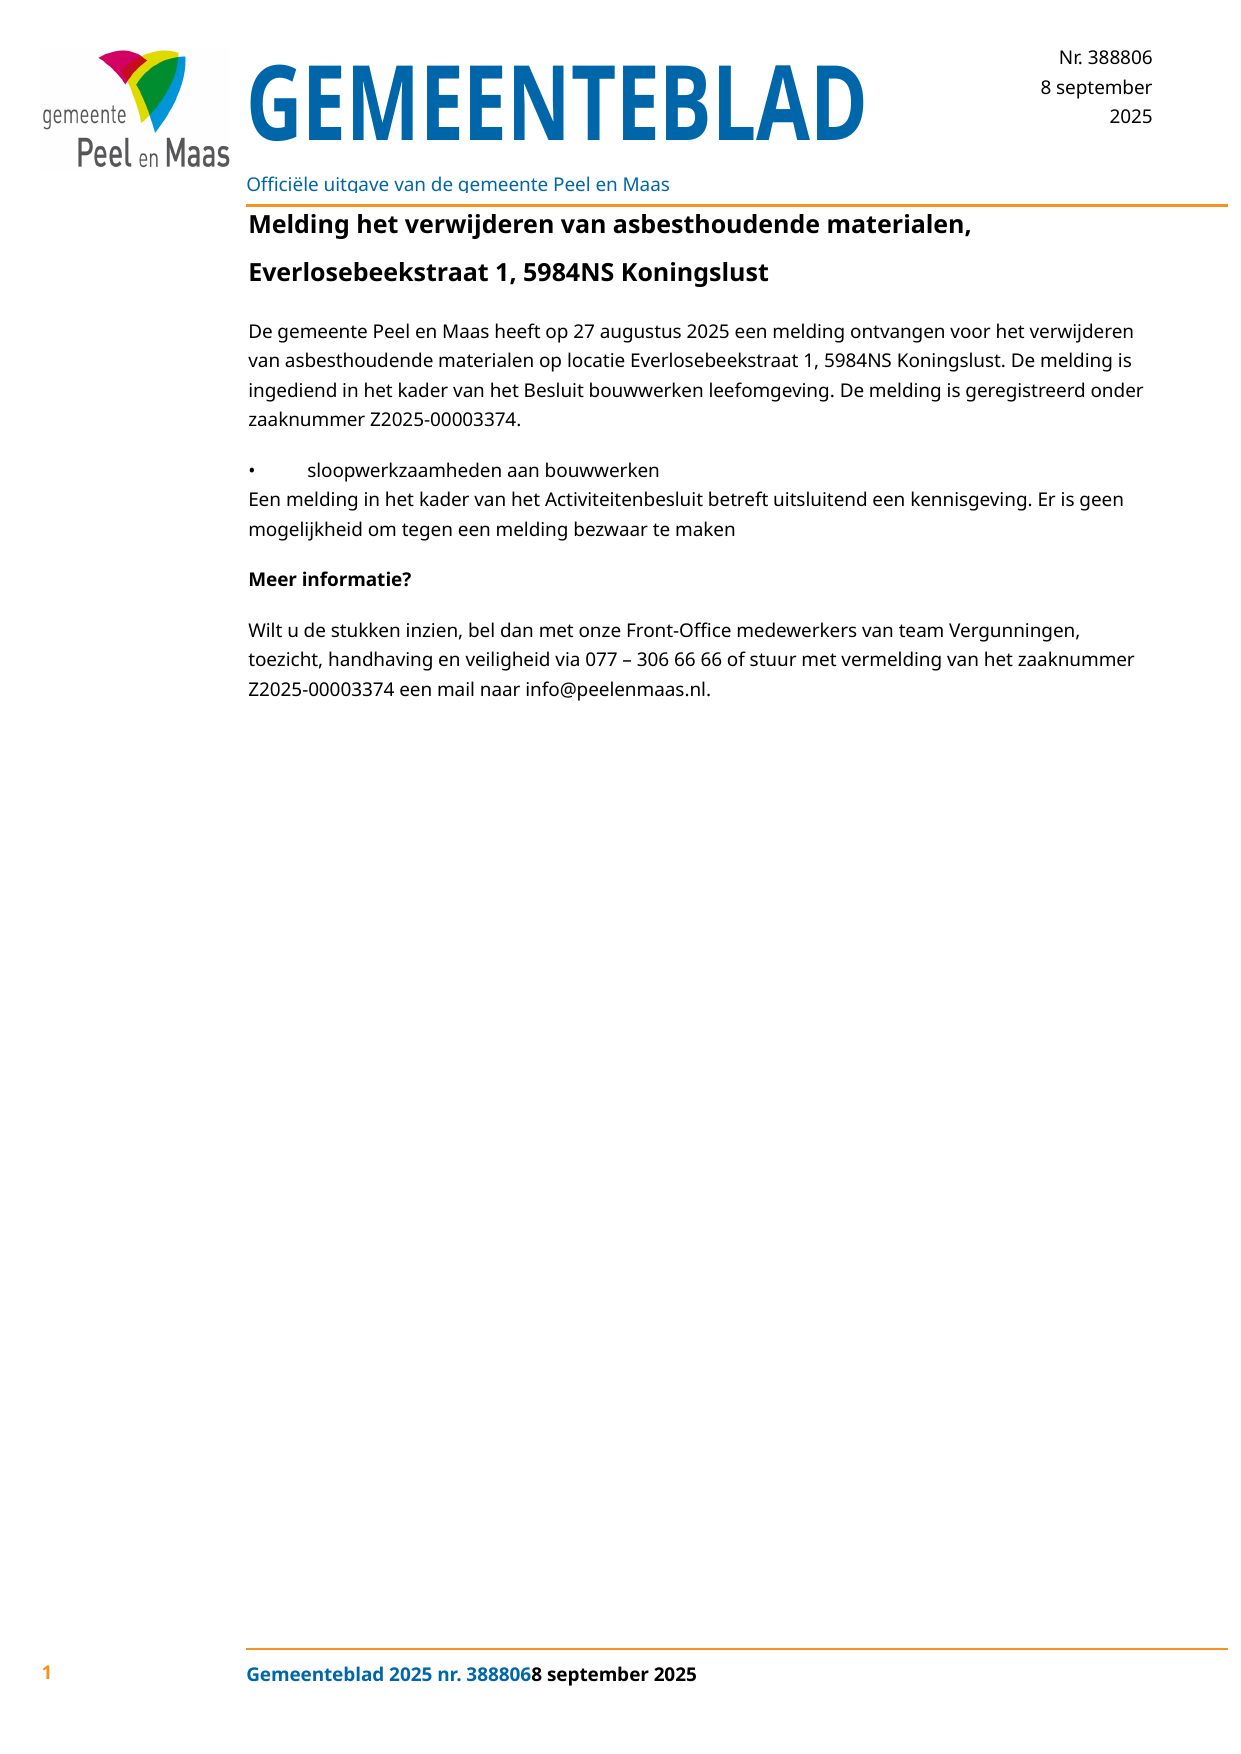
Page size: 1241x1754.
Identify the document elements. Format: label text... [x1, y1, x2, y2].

picture [41, 47, 231, 172]
list sloopwerkzaamheden aan bouwwerken [248, 457, 1152, 483]
text De gemeente Peel en Maas heeft op 27 augustus 2025 een melding ontvangen voor het verwijderen van asbesthoudende materialen op locatie Everlosebeekstraat 1, 5984NS Koningslust. De melding is ingediend in het kader van het Besluit bouwwerken leefomgeving. De melding is geregistreerd onder zaaknummer Z2025-00003374. [248, 318, 1152, 432]
text Een melding in het kader van het Activiteitenbesluit betreft uitsluitend een kennisgeving. Er is geen mogelijkheid om tegen een melding bezwaar te maken [248, 487, 1152, 542]
text Wilt u de stukken inzien, bel dan met onze Front-Office medewerkers van team Vergunningen, toezicht, handhaving en veiligheid via 077 – 306 66 66 of stuur met vermelding van het zaaknummer Z2025-00003374 een mail naar info@peelenmaas.nl. [248, 617, 1152, 702]
text Meer informatie? [248, 567, 1152, 592]
text Melding het verwijderen van asbesthoudende materialen, Everlosebeekstraat 1, 5984NS Koningslust [248, 207, 1152, 288]
